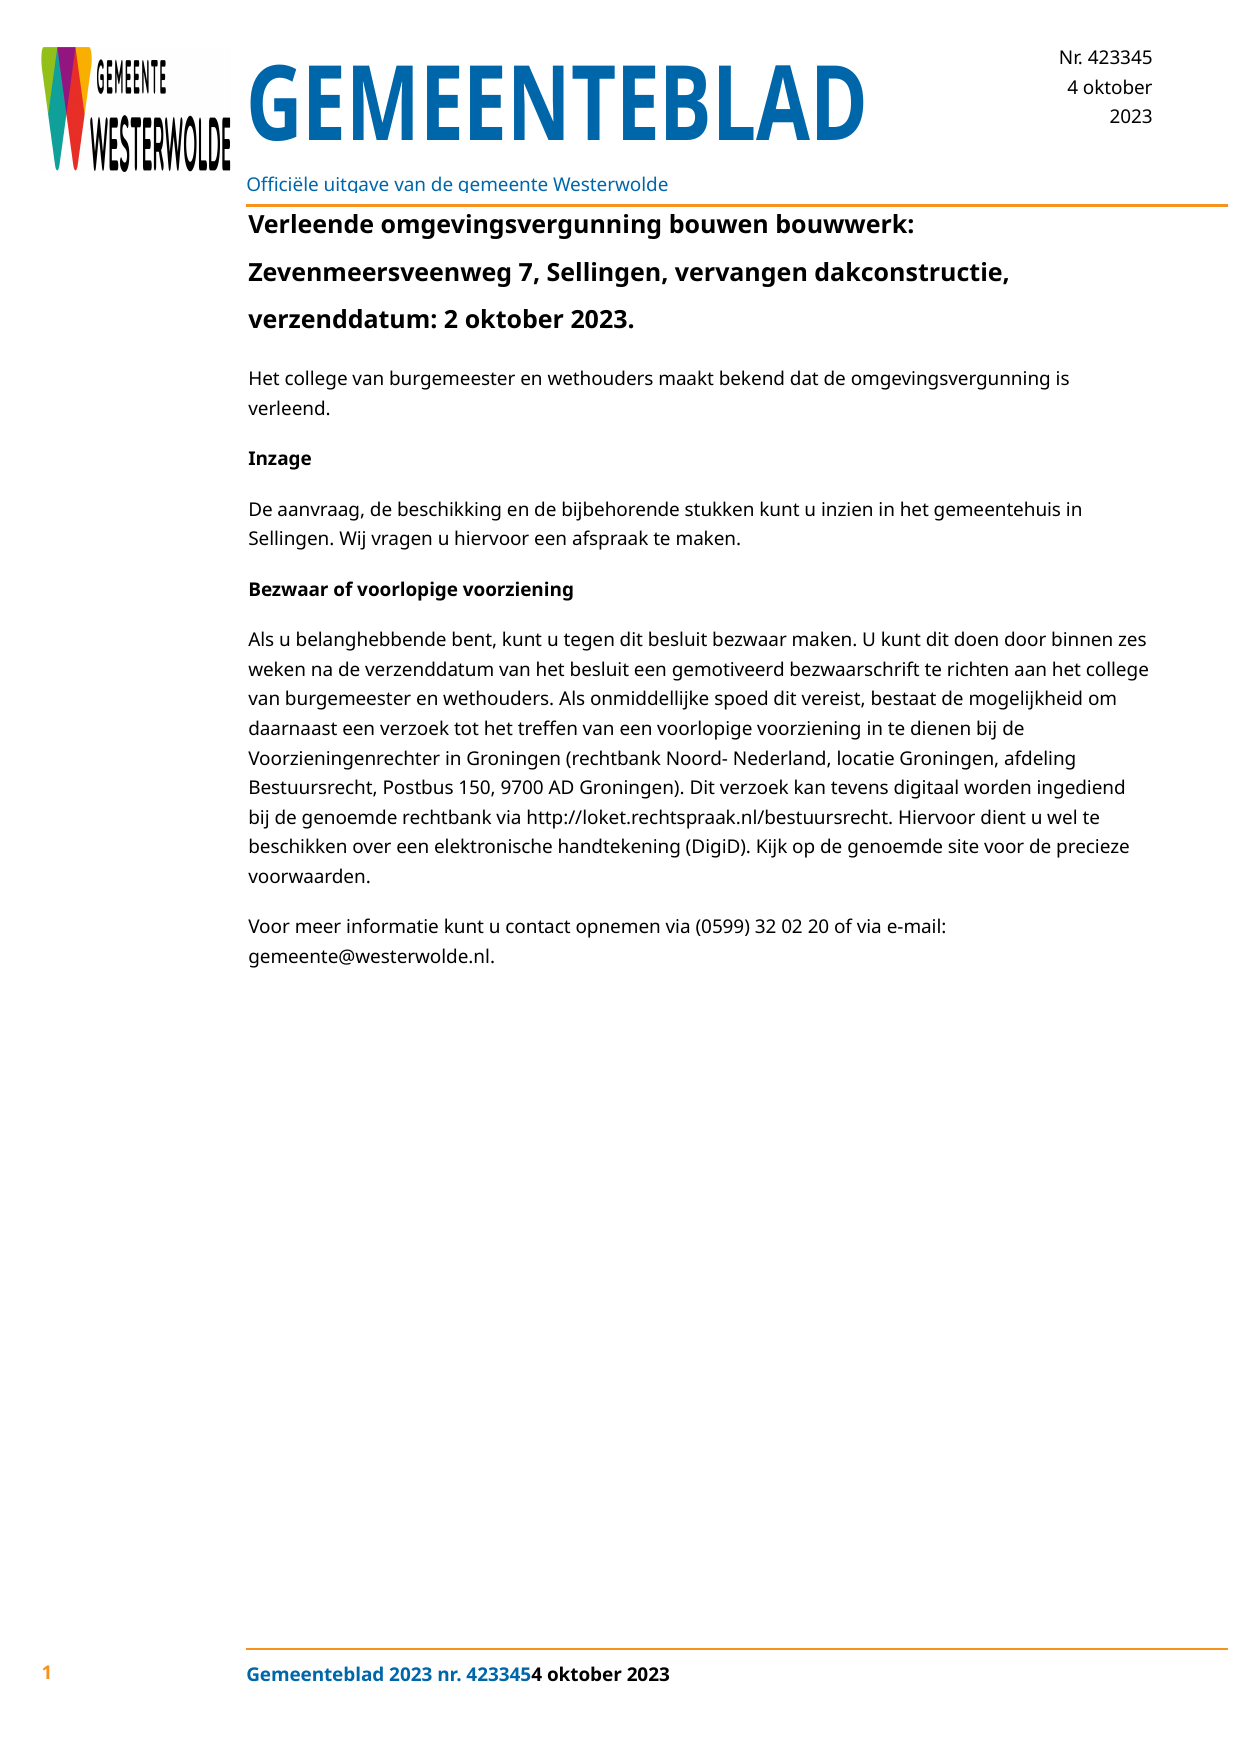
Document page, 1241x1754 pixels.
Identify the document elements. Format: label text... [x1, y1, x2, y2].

text De aanvraag, de beschikking en de bijbehorende stukken kunt u inzien in het gemeentehuis in Sellingen. Wij vragen u hiervoor een afspraak te maken. [248, 496, 1152, 551]
text Inzage [248, 446, 1152, 471]
text Het college van burgemeester en wethouders maakt bekend dat de omgevingsvergunning is verleend. [248, 366, 1152, 421]
text Verleende omgevingsvergunning bouwen bouwwerk: Zevenmeersveenweg 7, Sellingen, vervangen dakconstructie, verzenddatum: 2 oktober 2023. [248, 207, 1152, 336]
text Voor meer informatie kunt u contact opnemen via (0599) 32 02 20 of via e-mail: gemeente@westerwolde.nl. [248, 913, 1152, 969]
picture [41, 47, 231, 172]
text Als u belanghebbende bent, kunt u tegen dit besluit bezwaar maken. U kunt dit doen door binnen zes weken na de verzenddatum van het besluit een gemotiveerd bezwaarschrift te richten aan het college van burgemeester en wethouders. Als onmiddellijke spoed dit vereist, bestaat de mogelijkheid om daarnaast een verzoek tot het treffen van een voorlopige voorziening in te dienen bij de Voorzieningenrechter in Groningen (rechtbank Noord- Nederland, locatie Groningen, afdeling Bestuursrecht, Postbus 150, 9700 AD Groningen). Dit verzoek kan tevens digitaal worden ingediend bij de genoemde rechtbank via http://loket.rechtspraak.nl/bestuursrecht. Hiervoor dient u wel te beschikken over een elektronische handtekening (DigiD). Kijk op de genoemde site voor de precieze voorwaarden. [248, 626, 1152, 889]
text Bezwaar of voorlopige voorziening [248, 576, 1152, 602]
